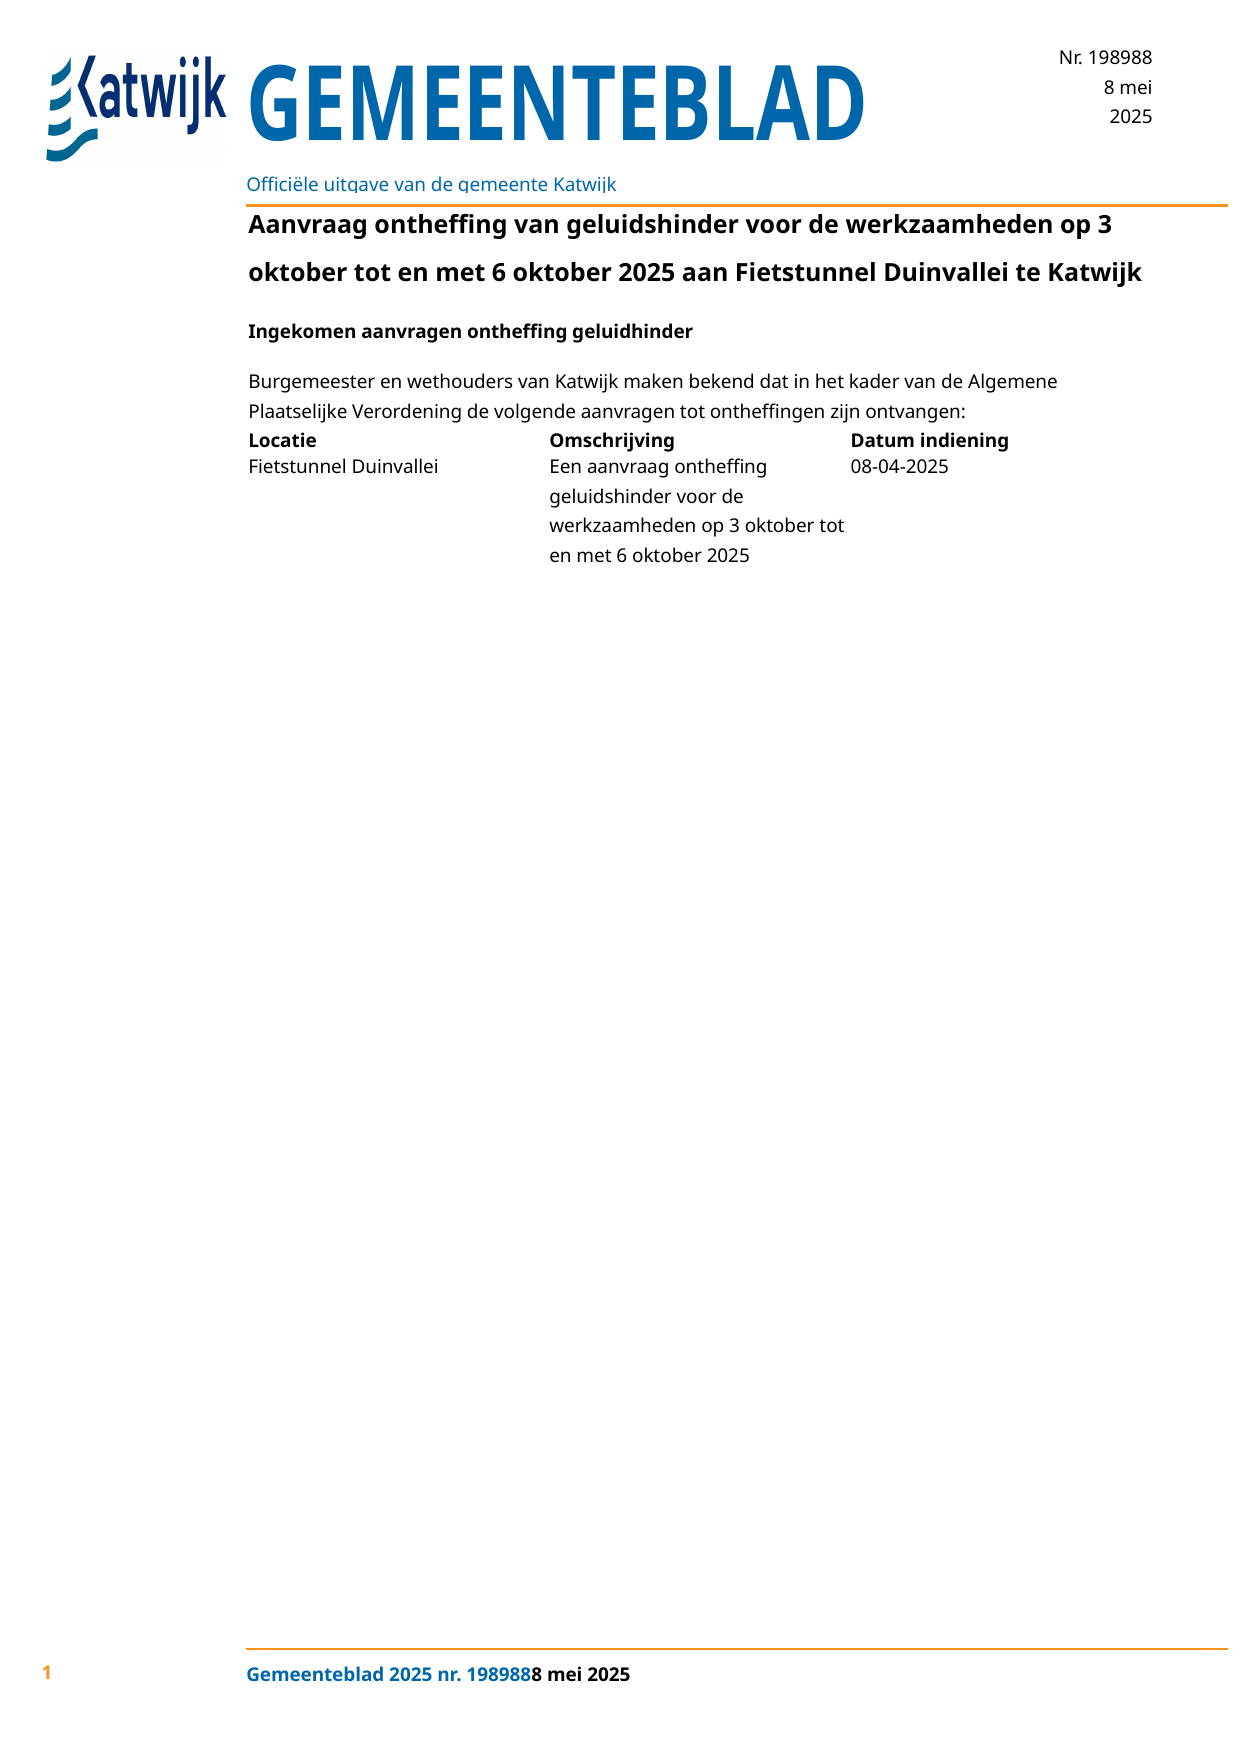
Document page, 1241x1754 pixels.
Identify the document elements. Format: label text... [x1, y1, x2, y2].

text Ingekomen aanvragen ontheffing geluidhinder [248, 318, 1152, 344]
table_header Omschrijving [549, 428, 850, 453]
text Burgemeester en wethouders van Katwijk maken bekend dat in het kader van de Algemene Plaatselijke Verordening de volgende aanvragen tot ontheffingen zijn ontvangen: [248, 368, 1152, 424]
table_cell Fietstunnel Duinvallei [248, 453, 549, 568]
text Aanvraag ontheffing van geluidshinder voor de werkzaamheden op 3 oktober tot en met 6 oktober 2025 aan Fietstunnel Duinvallei te Katwijk [248, 207, 1152, 288]
table_header Datum indiening [850, 428, 1152, 453]
table_cell Een aanvraag ontheffing geluidshinder voor de werkzaamheden op 3 oktober tot en met 6 oktober 2025 [549, 453, 850, 568]
picture [41, 47, 231, 172]
table_cell 08-04-2025 [850, 453, 1152, 568]
table_header Locatie [248, 428, 549, 453]
